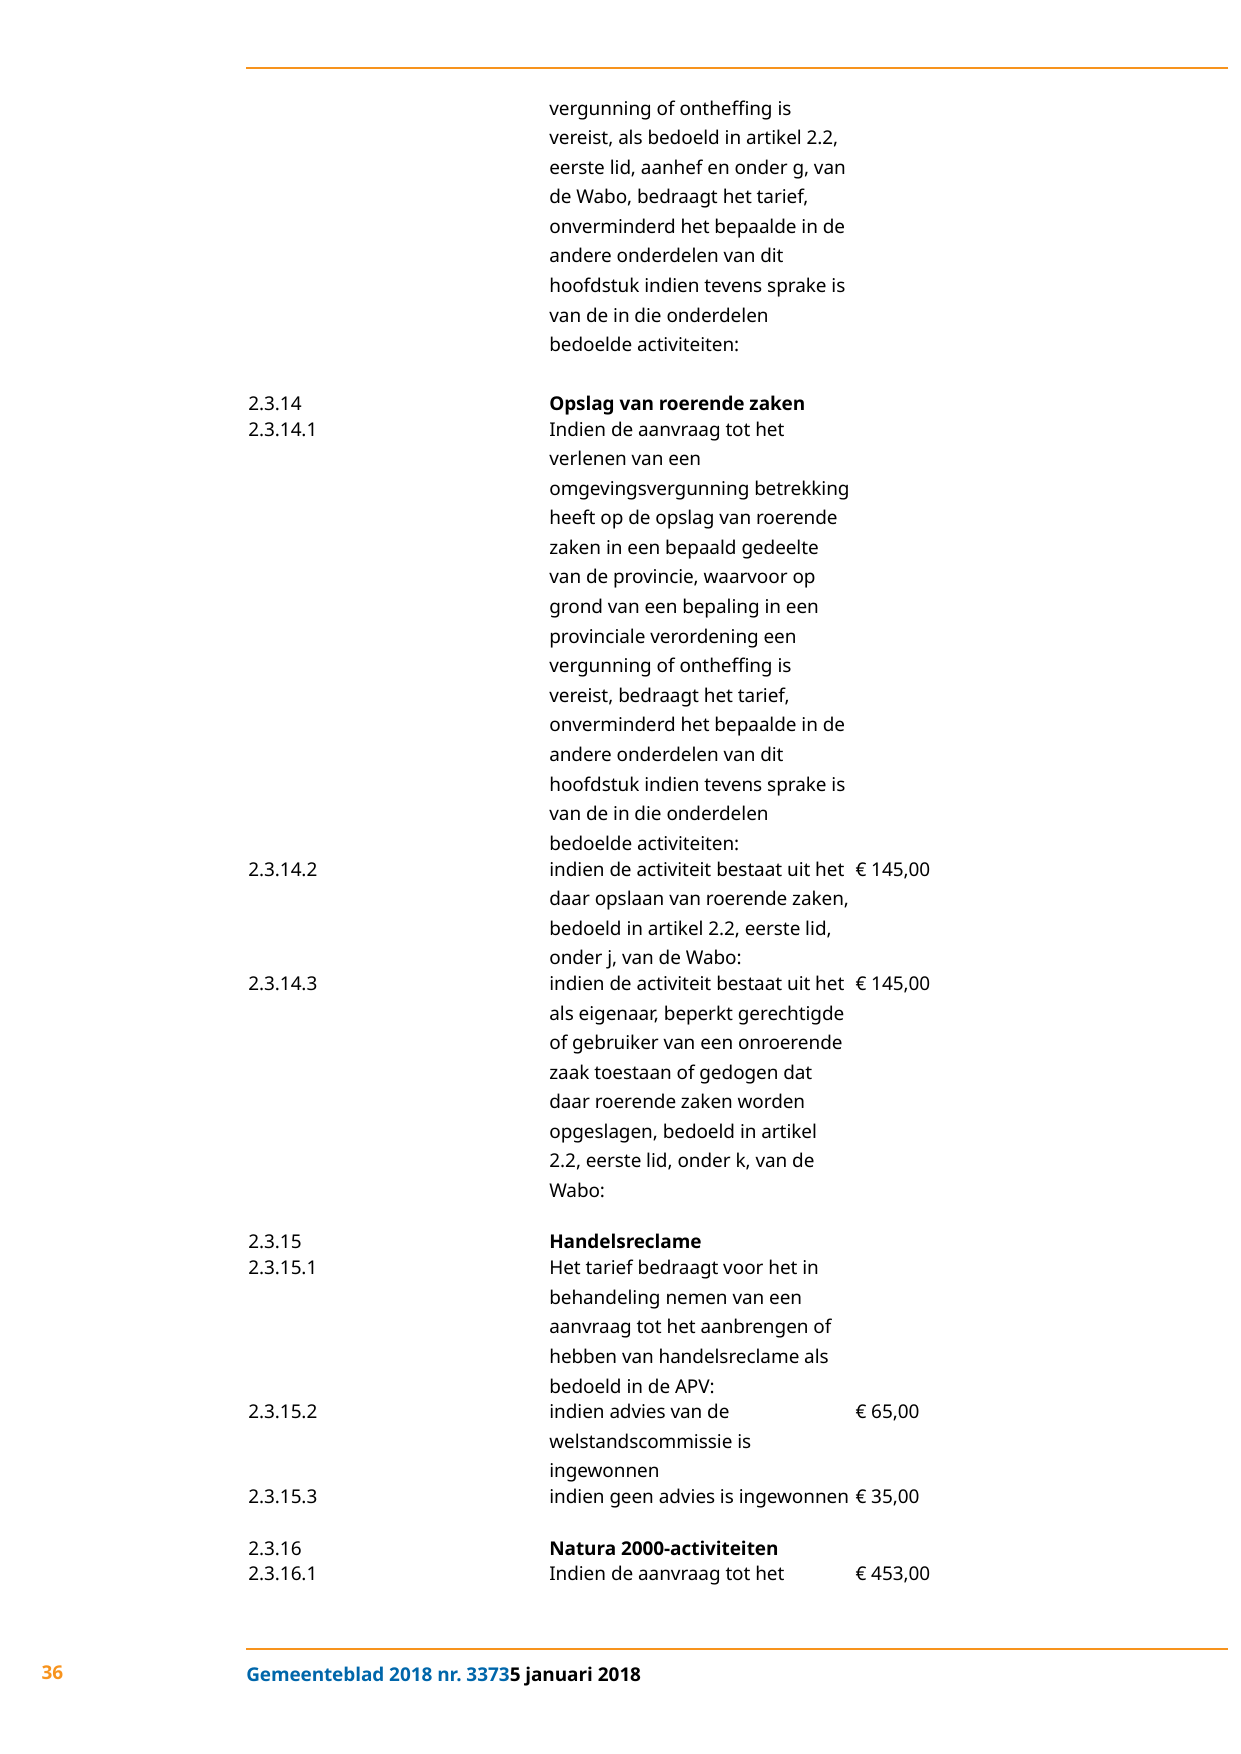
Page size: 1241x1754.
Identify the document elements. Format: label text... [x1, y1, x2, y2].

table_cell € 453,00 [850, 1561, 1152, 1586]
table_cell 2.3.14.1 [248, 416, 549, 856]
table_cell Het tarief bedraagt voor het in behandeling nemen van een aanvraag tot het aanbrengen of hebben van handelsreclame als bedoeld in de APV: [549, 1255, 850, 1398]
table_header [850, 390, 1152, 416]
table_cell 2.3.16.1 [248, 1561, 549, 1586]
table_cell [248, 95, 549, 357]
table_cell 2.3.15.2 [248, 1399, 549, 1483]
table_header Opslag van roerende zaken [549, 390, 850, 416]
table_cell 2.3.14.3 [248, 970, 549, 1203]
table_cell [248, 1203, 549, 1229]
table_cell Handelsreclame [549, 1229, 850, 1254]
table_cell € 145,00 [850, 856, 1152, 970]
table_cell 2.3.15.1 [248, 1255, 549, 1398]
table_cell [850, 1535, 1152, 1561]
table_cell Natura 2000-activiteiten [549, 1535, 850, 1561]
table_cell [850, 1203, 1152, 1229]
table_cell [850, 1255, 1152, 1398]
table_cell indien de activiteit bestaat uit het als eigenaar, beperkt gerechtigde of gebruiker van een onroerende zaak toestaan of gedogen dat daar roerende zaken worden opgeslagen, bedoeld in artikel 2.2, eerste lid, onder k, van de Wabo: [549, 970, 850, 1203]
picture [41, 47, 231, 172]
table_header 2.3.14 [248, 390, 549, 416]
table_cell [850, 95, 1152, 357]
table_cell 2.3.16 [248, 1535, 549, 1561]
table_cell vergunning of ontheffing is vereist, als bedoeld in artikel 2.2, eerste lid, aanhef en onder g, van de Wabo, bedraagt het tarief, onverminderd het bepaalde in de andere onderdelen van dit hoofdstuk indien tevens sprake is van de in die onderdelen bedoelde activiteiten: [549, 95, 850, 357]
table_cell [549, 1509, 850, 1535]
table_cell [248, 1509, 549, 1535]
table_cell 2.3.15 [248, 1229, 549, 1254]
table_cell € 145,00 [850, 970, 1152, 1203]
table_cell Indien de aanvraag tot het [549, 1561, 850, 1586]
table_cell Indien de aanvraag tot het verlenen van een omgevingsvergunning betrekking heeft op de opslag van roerende zaken in een bepaald gedeelte van de provincie, waarvoor op grond van een bepaling in een provinciale verordening een vergunning of ontheffing is vereist, bedraagt het tarief, onverminderd het bepaalde in de andere onderdelen van dit hoofdstuk indien tevens sprake is van de in die onderdelen bedoelde activiteiten: [549, 416, 850, 856]
table_cell € 65,00 [850, 1399, 1152, 1483]
table_cell [850, 1509, 1152, 1535]
table_cell € 35,00 [850, 1484, 1152, 1509]
table_cell 2.3.14.2 [248, 856, 549, 970]
table_cell [850, 1229, 1152, 1254]
table_cell indien de activiteit bestaat uit het daar opslaan van roerende zaken, bedoeld in artikel 2.2, eerste lid, onder j, van de Wabo: [549, 856, 850, 970]
table_cell 2.3.15.3 [248, 1484, 549, 1509]
table_cell indien geen advies is ingewonnen [549, 1484, 850, 1509]
table_cell indien advies van de welstandscommissie is ingewonnen [549, 1399, 850, 1483]
table_cell [549, 1203, 850, 1229]
table_cell [850, 416, 1152, 856]
